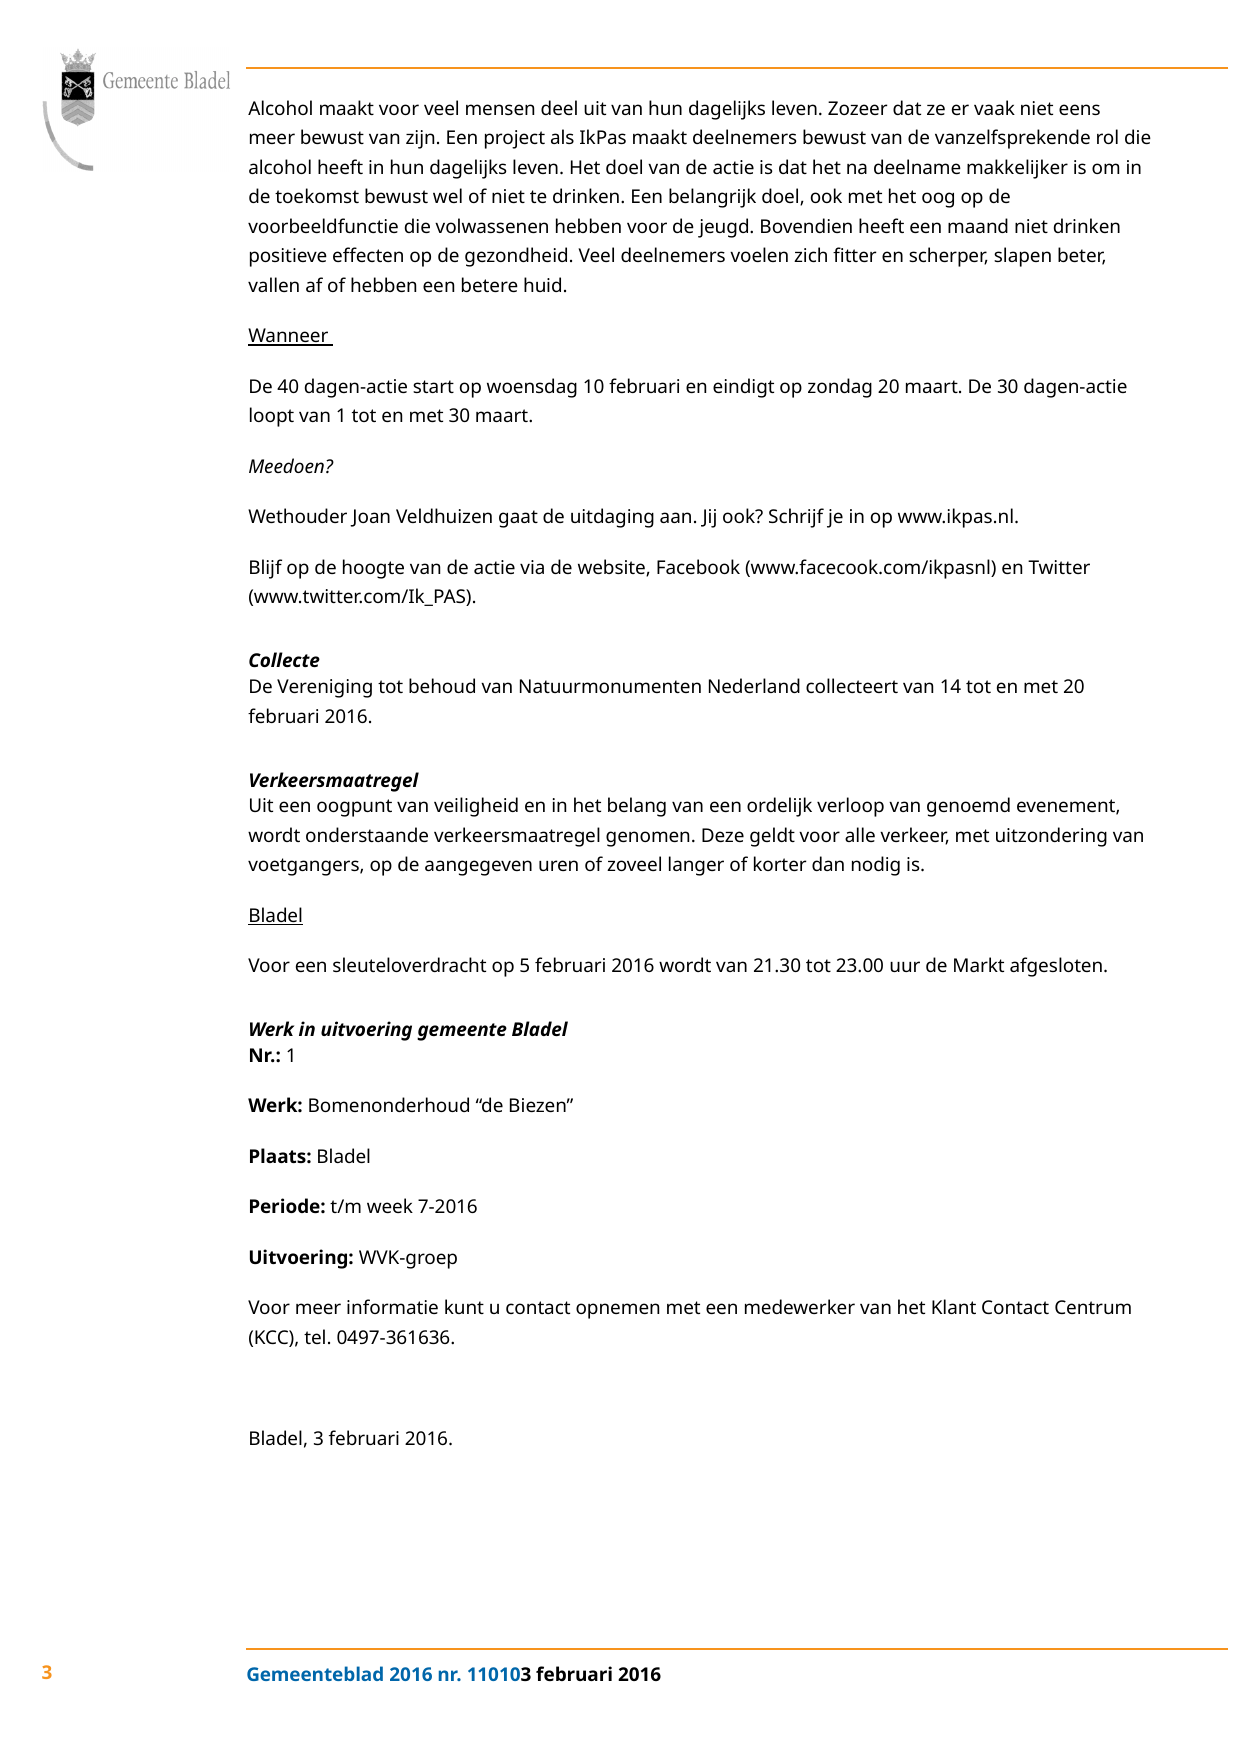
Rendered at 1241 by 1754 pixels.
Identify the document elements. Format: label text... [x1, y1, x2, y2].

text De 40 dagen-actie start op woensdag 10 februari en eindigt op zondag 20 maart. De 30 dagen-actie loopt van 1 tot en met 30 maart. [248, 373, 1152, 428]
text Verkeersmaatregel [248, 767, 1152, 792]
text Plaats: Bladel [248, 1143, 1152, 1169]
text Nr.: 1 [248, 1042, 1152, 1068]
text Bladel [248, 902, 1152, 928]
text Uit een oogpunt van veiligheid en in het belang van een ordelijk verloop van genoemd evenement, wordt onderstaande verkeersmaatregel genomen. Deze geldt voor alle verkeer, met uitzondering van voetgangers, op de aangegeven uren of zoveel langer of korter dan nodig is. [248, 792, 1152, 877]
text Wethouder Joan Veldhuizen gaat de uitdaging aan. Jij ook? Schrijf je in op www.ikpas.nl. [248, 503, 1152, 529]
text De Vereniging tot behoud van Natuurmonumenten Nederland collecteert van 14 tot en met 20 februari 2016. [248, 673, 1152, 728]
text Blijf op de hoogte van de actie via de website, Facebook (www.facecook.com/ikpasnl) en Twitter (www.twitter.com/Ik_PAS). [248, 554, 1152, 609]
text Collecte [248, 647, 1152, 673]
text Periode: t/m week 7-2016 [248, 1193, 1152, 1219]
text Werk in uitvoering gemeente Bladel [248, 1016, 1152, 1042]
text Voor een sleuteloverdracht op 5 februari 2016 wordt van 21.30 tot 23.00 uur de Markt afgesloten. [248, 952, 1152, 978]
text Werk: Bomenonderhoud “de Biezen” [248, 1093, 1152, 1118]
picture [41, 47, 231, 172]
text Alcohol maakt voor veel mensen deel uit van hun dagelijks leven. Zozeer dat ze er vaak niet eens meer bewust van zijn. Een project als IkPas maakt deelnemers bewust van de vanzelfsprekende rol die alcohol heeft in hun dagelijks leven. Het doel van de actie is dat het na deelname makkelijker is om in de toekomst bewust wel of niet te drinken. Een belangrijk doel, ook met het oog op de voorbeeldfunctie die volwassenen hebben voor de jeugd. Bovendien heeft een maand niet drinken positieve effecten op de gezondheid. Veel deelnemers voelen zich fitter en scherper, slapen beter, vallen af of hebben een betere huid. [248, 95, 1152, 298]
text Meedoen? [248, 453, 1152, 479]
text Uitvoering: WVK-groep [248, 1244, 1152, 1269]
text Bladel, 3 februari 2016. [248, 1425, 1152, 1450]
text Wanneer [248, 323, 1152, 348]
text Voor meer informatie kunt u contact opnemen met een medewerker van het Klant Contact Centrum (KCC), tel. 0497-361636. [248, 1294, 1152, 1349]
